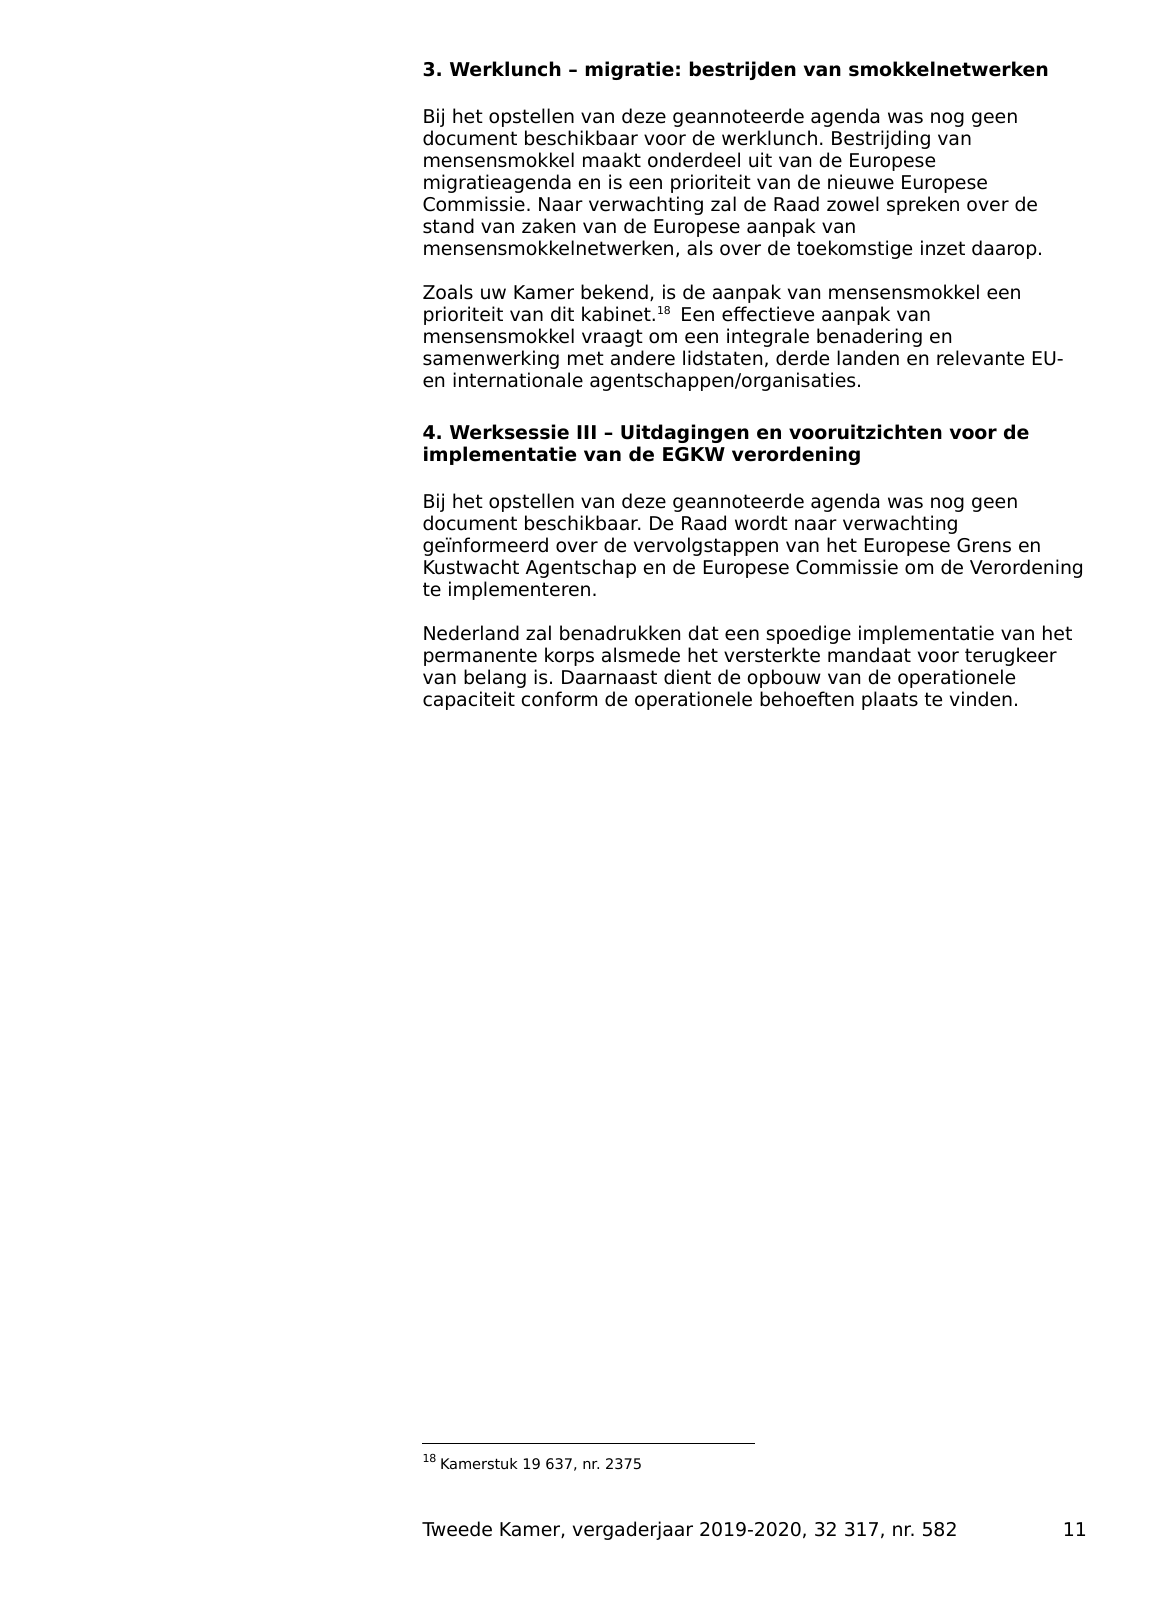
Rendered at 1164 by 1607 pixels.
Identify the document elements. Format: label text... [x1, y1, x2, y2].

text Nederland zal benadrukken dat een spoedige implementatie van het permanente korps alsmede het versterkte mandaat voor terugkeer van belang is. Daarnaast dient de opbouw van de operationele capaciteit conform de operationele behoeften plaats te vinden. [422, 623, 1087, 711]
text Zoals uw Kamer bekend, is de aanpak van mensensmokkel een prioriteit van dit kabinet. Een effectieve aanpak van mensensmokkel vraagt om een integrale benadering en samenwerking met andere lidstaten, derde landen en relevante EU- en internationale agentschappen/organisaties. [422, 282, 1087, 392]
text Bij het opstellen van deze geannoteerde agenda was nog geen document beschikbaar. De Raad wordt naar verwachting geïnformeerd over de vervolgstappen van het Europese Grens en Kustwacht Agentschap en de Europese Commissie om de Verordening te implementeren. [422, 491, 1087, 601]
text Kamerstuk 19 637, nr. 2375 [422, 1452, 1087, 1474]
text Bij het opstellen van deze geannoteerde agenda was nog geen document beschikbaar voor de werklunch. Bestrijding van mensensmokkel maakt onderdeel uit van de Europese migratieagenda en is een prioriteit van de nieuwe Europese Commissie. Naar verwachting zal de Raad zowel spreken over de stand van zaken van de Europese aanpak van mensensmokkelnetwerken, als over de toekomstige inzet daarop. [422, 106, 1087, 260]
subtitle 4. Werksessie III – Uitdagingen en vooruitzichten voor de implementatie van de EGKW verordening [422, 422, 1087, 466]
subtitle 3. Werklunch – migratie: bestrijden van smokkelnetwerken [422, 59, 1087, 81]
